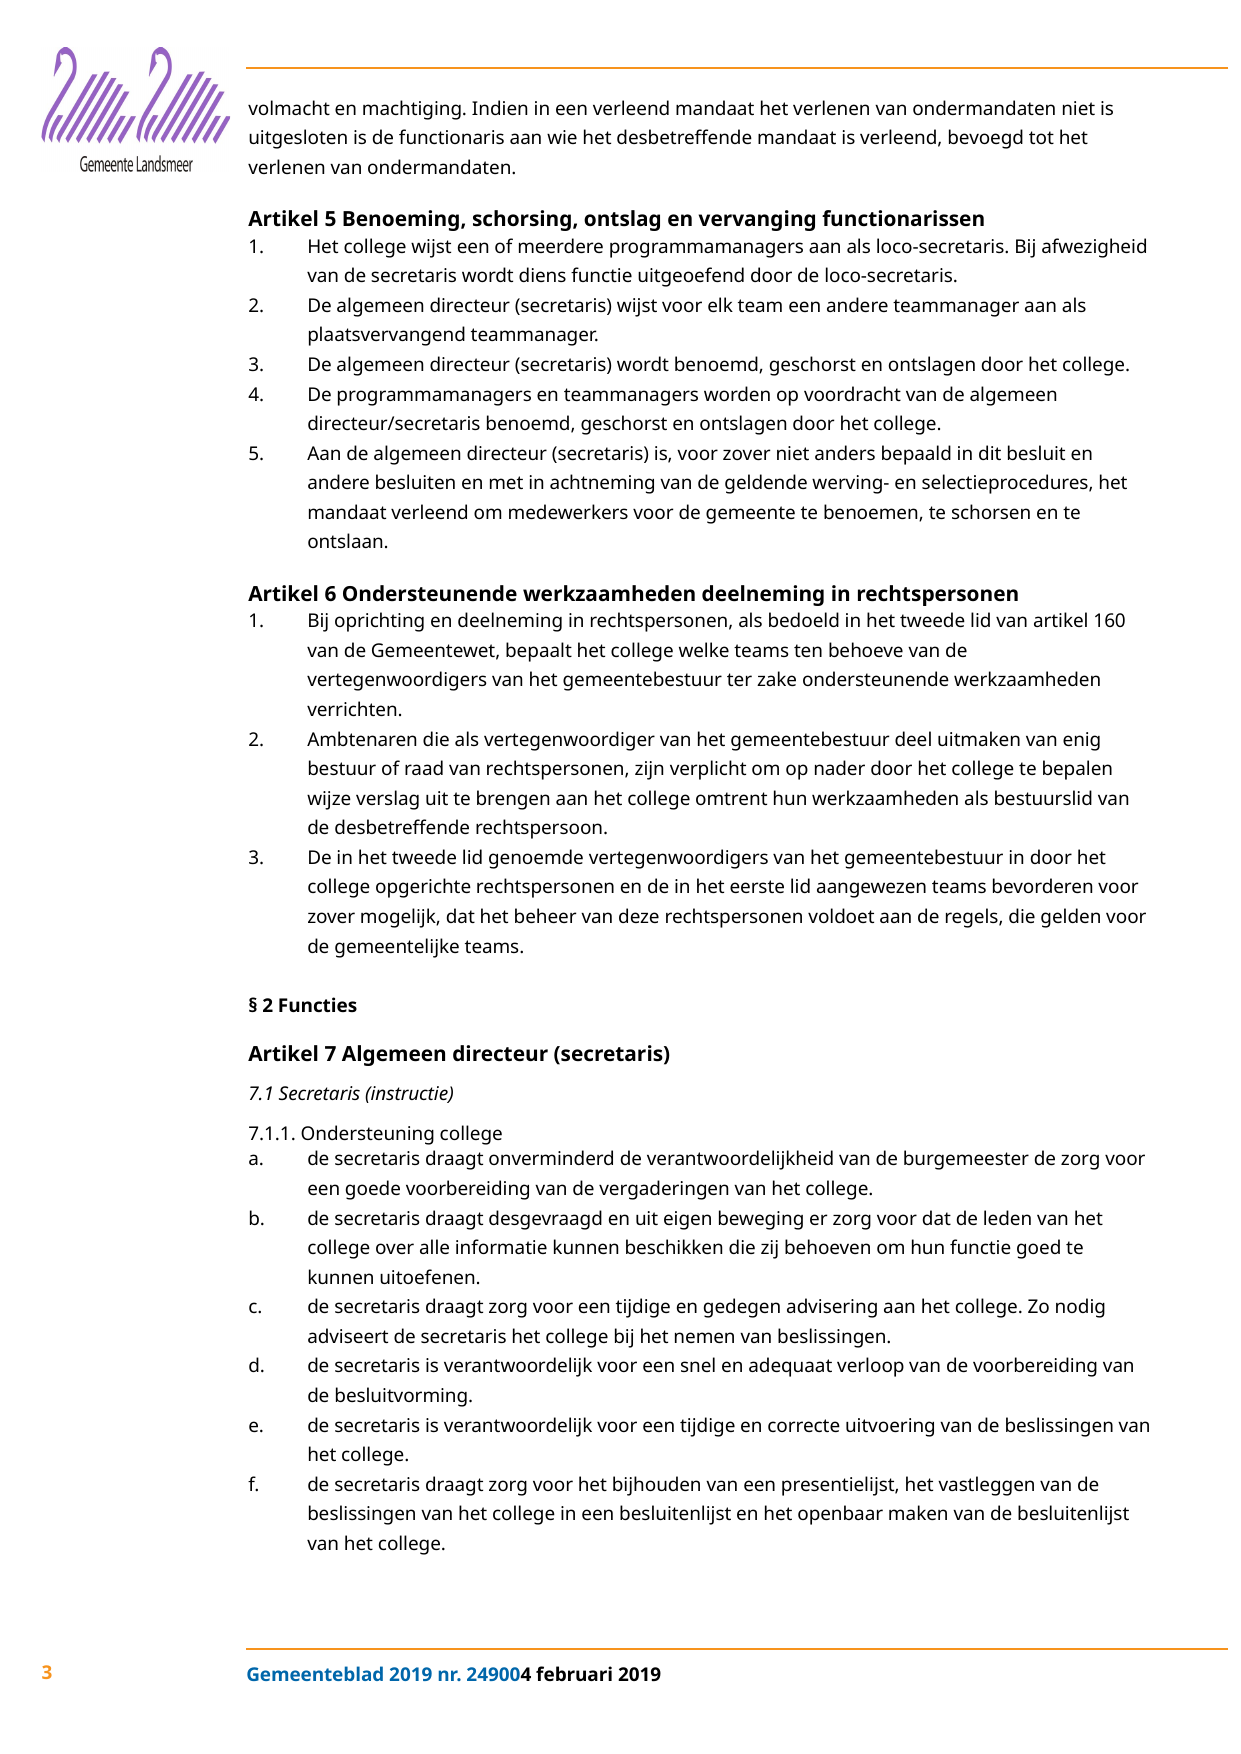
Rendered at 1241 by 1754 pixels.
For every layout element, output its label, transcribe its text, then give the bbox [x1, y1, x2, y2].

list de secretaris is verantwoordelijk voor een snel en adequaat verloop van de voorbereiding van de besluitvorming. [248, 1353, 1152, 1408]
list Aan de algemeen directeur (secretaris) is, voor zover niet anders bepaald in dit besluit en andere besluiten en met in achtneming van de geldende werving- en selectieprocedures, het mandaat verleend om medewerkers voor de gemeente te benoemen, te schorsen en te ontslaan. [248, 440, 1152, 554]
text 7.1.1. Ondersteuning college [248, 1120, 1152, 1146]
list de secretaris draagt zorg voor een tijdige en gedegen advisering aan het college. Zo nodig adviseert de secretaris het college bij het nemen van beslissingen. [248, 1293, 1152, 1349]
list Bij oprichting en deelneming in rechtspersonen, als bedoeld in het tweede lid van artikel 160 van de Gemeentewet, bepaalt het college welke teams ten behoeve van de vertegenwoordigers van het gemeentebestuur ter zake ondersteunende werkzaamheden verrichten. [248, 607, 1152, 722]
text Artikel 7 Algemeen directeur (secretaris) [248, 1039, 1152, 1067]
list De algemeen directeur (secretaris) wordt benoemd, geschorst en ontslagen door het college. [248, 351, 1152, 377]
list Het college wijst een of meerdere programmamanagers aan als loco-secretaris. Bij afwezigheid van de secretaris wordt diens functie uitgeoefend door de loco-secretaris. [248, 233, 1152, 288]
list de secretaris is verantwoordelijk voor een tijdige en correcte uitvoering van de beslissingen van het college. [248, 1412, 1152, 1467]
text volmacht en machtiging. Indien in een verleend mandaat het verlenen van ondermandaten niet is uitgesloten is de functionaris aan wie het desbetreffende mandaat is verleend, bevoegd tot het verlenen van ondermandaten. [248, 95, 1152, 180]
text Artikel 6 Ondersteunende werkzaamheden deelneming in rechtspersonen [248, 579, 1152, 607]
list de secretaris draagt onverminderd de verantwoordelijkheid van de burgemeester de zorg voor een goede voorbereiding van de vergaderingen van het college. [248, 1146, 1152, 1201]
list de secretaris draagt desgevraagd en uit eigen beweging er zorg voor dat de leden van het college over alle informatie kunnen beschikken die zij behoeven om hun functie goed te kunnen uitoefenen. [248, 1205, 1152, 1290]
list de secretaris draagt zorg voor het bijhouden van een presentielijst, het vastleggen van de beslissingen van het college in een besluitenlijst en het openbaar maken van de besluitenlijst van het college. [248, 1471, 1152, 1556]
list De algemeen directeur (secretaris) wijst voor elk team een andere teammanager aan als plaatsvervangend teammanager. [248, 292, 1152, 347]
list Ambtenaren die als vertegenwoordiger van het gemeentebestuur deel uitmaken van enig bestuur of raad van rechtspersonen, zijn verplicht om op nader door het college te bepalen wijze verslag uit te brengen aan het college omtrent hun werkzaamheden als bestuurslid van de desbetreffende rechtspersoon. [248, 726, 1152, 840]
text Artikel 5 Benoeming, schorsing, ontslag en vervanging functionarissen [248, 204, 1152, 233]
picture [41, 47, 231, 172]
text 7.1 Secretaris (instructie) [248, 1081, 1152, 1106]
list De in het tweede lid genoemde vertegenwoordigers van het gemeentebestuur in door het college opgerichte rechtspersonen en de in het eerste lid aangewezen teams bevorderen voor zover mogelijk, dat het beheer van deze rechtspersonen voldoet aan de regels, die gelden voor de gemeentelijke teams. [248, 844, 1152, 959]
text § 2 Functies [248, 992, 1152, 1018]
list De programmamanagers en teammanagers worden op voordracht van de algemeen directeur/secretaris benoemd, geschorst en ontslagen door het college. [248, 381, 1152, 436]
